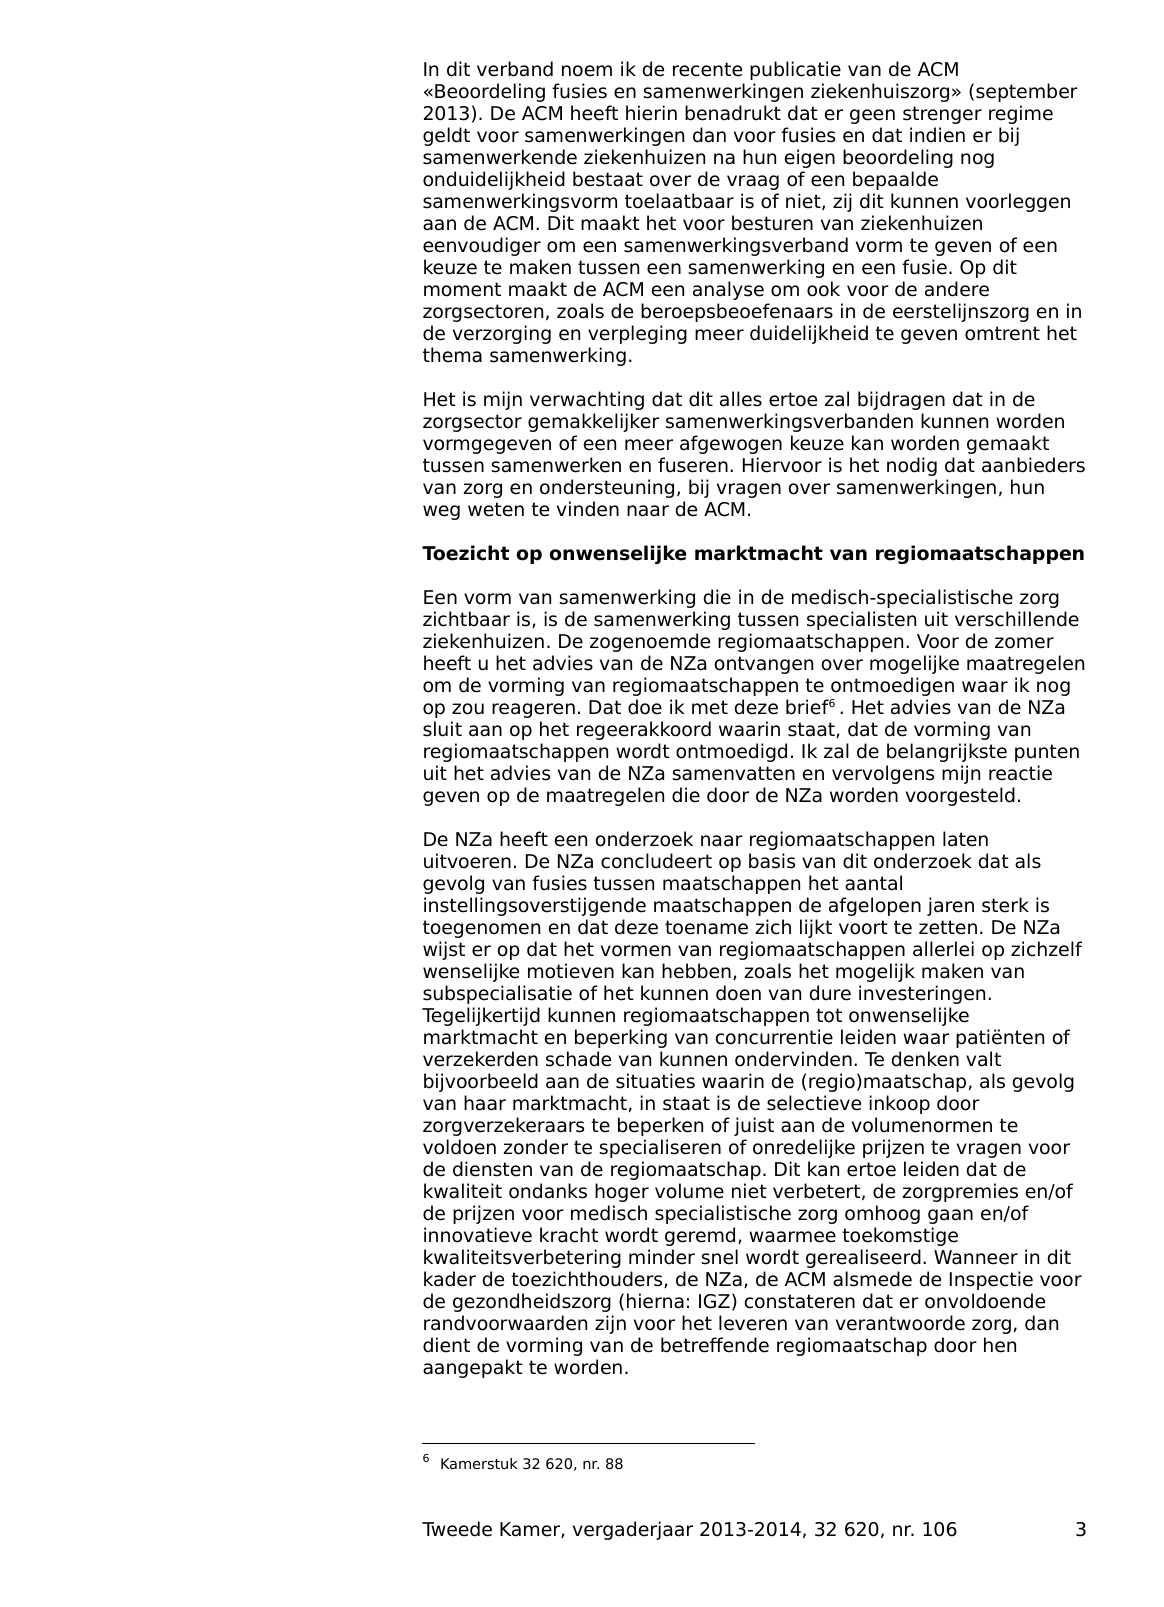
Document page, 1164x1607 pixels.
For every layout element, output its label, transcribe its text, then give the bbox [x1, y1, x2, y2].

text Een vorm van samenwerking die in de medisch-specialistische zorg zichtbaar is, is de samenwerking tussen specialisten uit verschillende ziekenhuizen. De zogenoemde regiomaatschappen. Voor de zomer heeft u het advies van de NZa ontvangen over mogelijke maatregelen om de vorming van regiomaatschappen te ontmoedigen waar ik nog op zou reageren. Dat doe ik met deze brief. Het advies van de NZa sluit aan op het regeerakkoord waarin staat, dat de vorming van regiomaatschappen wordt ontmoedigd. Ik zal de belangrijkste punten uit het advies van de NZa samenvatten en vervolgens mijn reactie geven op de maatregelen die door de NZa worden voorgesteld. [422, 587, 1087, 807]
text De NZa heeft een onderzoek naar regiomaatschappen laten uitvoeren. De NZa concludeert op basis van dit onderzoek dat als gevolg van fusies tussen maatschappen het aantal instellingsoverstijgende maatschappen de afgelopen jaren sterk is toegenomen en dat deze toename zich lijkt voort te zetten. De NZa wijst er op dat het vormen van regiomaatschappen allerlei op zichzelf wenselijke motieven kan hebben, zoals het mogelijk maken van subspecialisatie of het kunnen doen van dure investeringen. Tegelijkertijd kunnen regiomaatschappen tot onwenselijke marktmacht en beperking van concurrentie leiden waar patiënten of verzekerden schade van kunnen ondervinden. Te denken valt bijvoorbeeld aan de situaties waarin de (regio)maatschap, als gevolg van haar marktmacht, in staat is de selectieve inkoop door zorgverzekeraars te beperken of juist aan de volumenormen te voldoen zonder te specialiseren of onredelijke prijzen te vragen voor de diensten van de regiomaatschap. Dit kan ertoe leiden dat de kwaliteit ondanks hoger volume niet verbetert, de zorgpremies en/of de prijzen voor medisch specialistische zorg omhoog gaan en/of innovatieve kracht wordt geremd, waarmee toekomstige kwaliteitsverbetering minder snel wordt gerealiseerd. Wanneer in dit kader de toezichthouders, de NZa, de ACM alsmede de Inspectie voor de gezondheidszorg (hierna: IGZ) constateren dat er onvoldoende randvoorwaarden zijn voor het leveren van verantwoorde zorg, dan dient de vorming van de betreffende regiomaatschap door hen aangepakt te worden. [422, 829, 1087, 1379]
subtitle Toezicht op onwenselijke marktmacht van regiomaatschappen [422, 543, 1087, 565]
text Het is mijn verwachting dat dit alles ertoe zal bijdragen dat in de zorgsector gemakkelijker samenwerkingsverbanden kunnen worden vormgegeven of een meer afgewogen keuze kan worden gemaakt tussen samenwerken en fuseren. Hiervoor is het nodig dat aanbieders van zorg en ondersteuning, bij vragen over samenwerkingen, hun weg weten te vinden naar de ACM. [422, 389, 1087, 521]
text Kamerstuk 32 620, nr. 88 [422, 1452, 1087, 1474]
text In dit verband noem ik de recente publicatie van de ACM «Beoordeling fusies en samenwerkingen ziekenhuiszorg» (september 2013). De ACM heeft hierin benadrukt dat er geen strenger regime geldt voor samenwerkingen dan voor fusies en dat indien er bij samenwerkende ziekenhuizen na hun eigen beoordeling nog onduidelijkheid bestaat over de vraag of een bepaalde samenwerkingsvorm toelaatbaar is of niet, zij dit kunnen voorleggen aan de ACM. Dit maakt het voor besturen van ziekenhuizen eenvoudiger om een samenwerkingsverband vorm te geven of een keuze te maken tussen een samenwerking en een fusie. Op dit moment maakt de ACM een analyse om ook voor de andere zorgsectoren, zoals de beroepsbeoefenaars in de eerstelijnszorg en in de verzorging en verpleging meer duidelijkheid te geven omtrent het thema samenwerking. [422, 59, 1087, 367]
